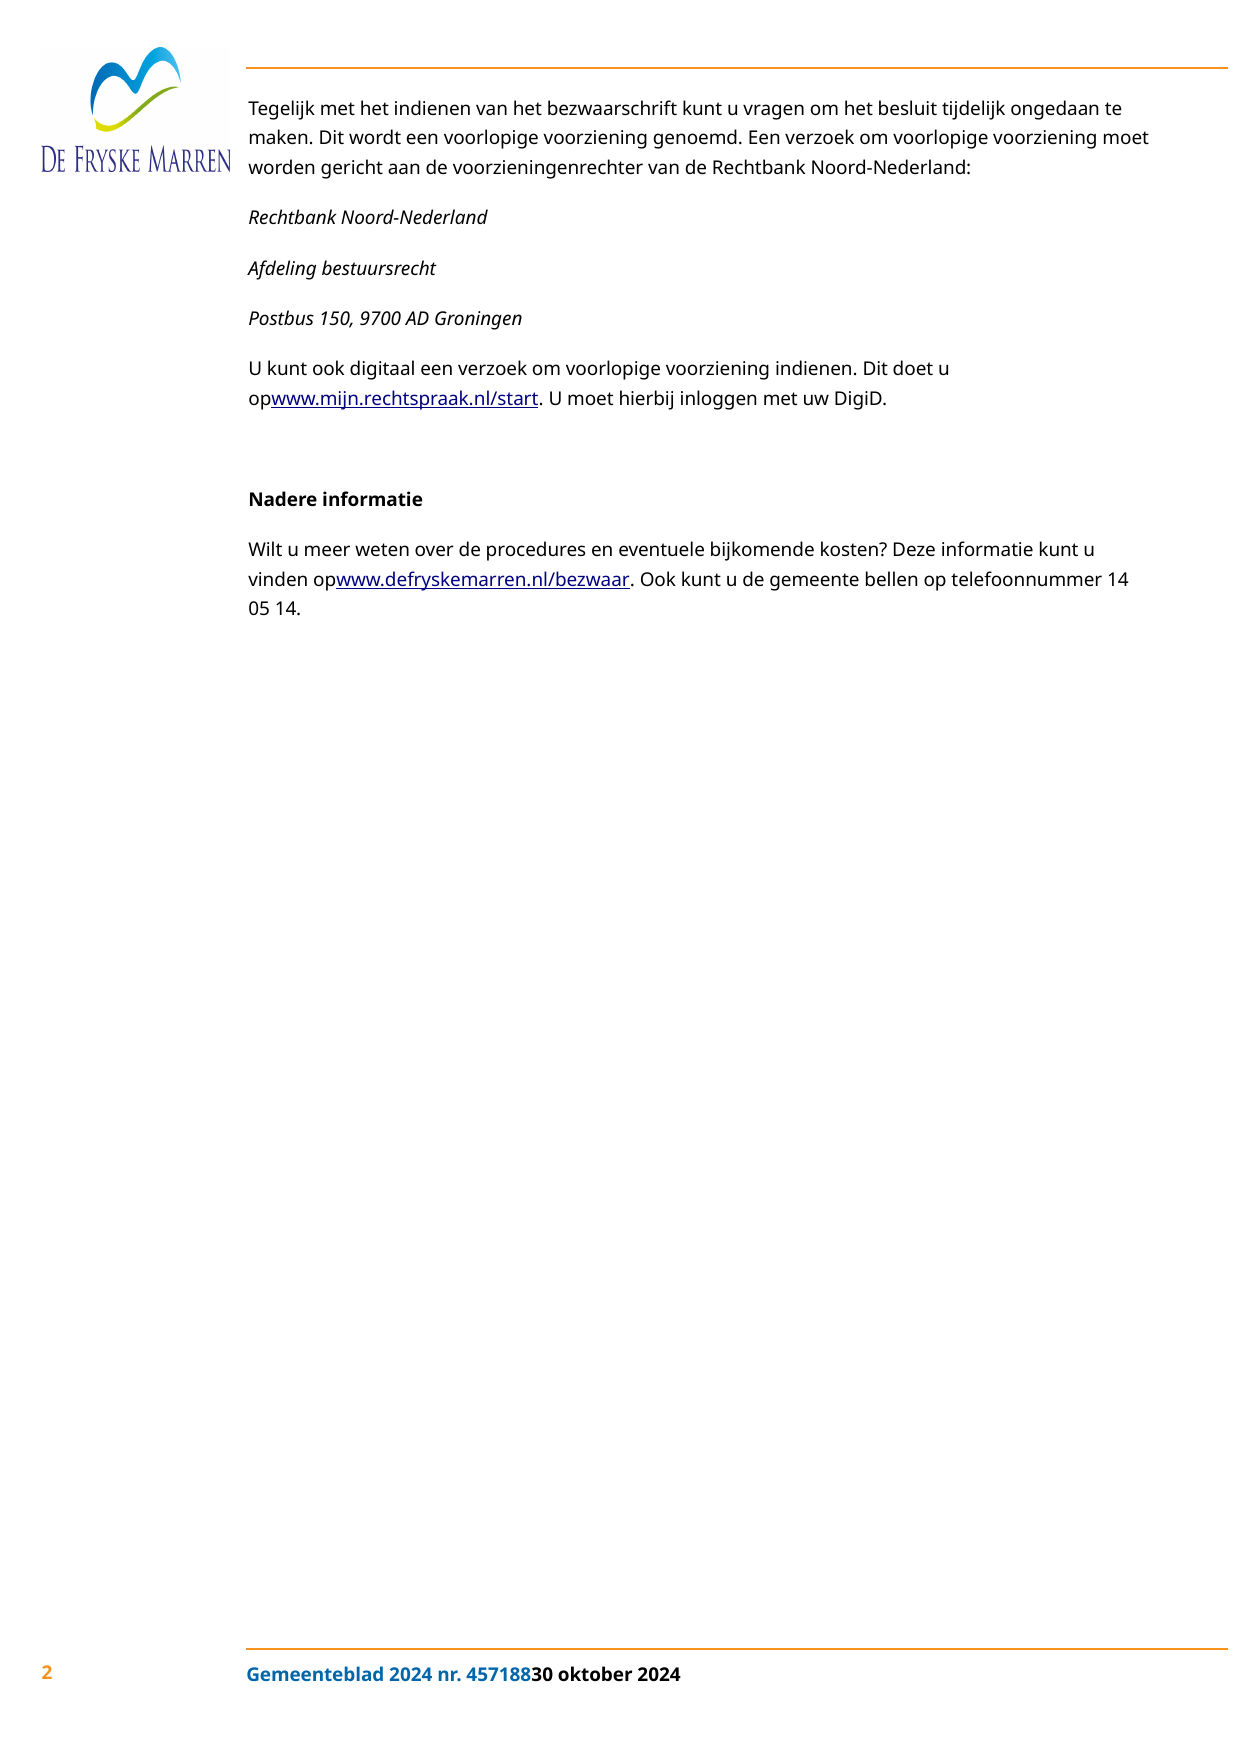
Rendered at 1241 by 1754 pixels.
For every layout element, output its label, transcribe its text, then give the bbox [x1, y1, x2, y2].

text Wilt u meer weten over de procedures en eventuele bijkomende kosten? Deze informatie kunt u vinden opwww.defryskemarren.nl/bezwaar. Ook kunt u de gemeente bellen op telefoonnummer 14 05 14. [248, 536, 1152, 621]
text Afdeling bestuursrecht [248, 255, 1152, 281]
picture [41, 47, 231, 172]
text Tegelijk met het indienen van het bezwaarschrift kunt u vragen om het besluit tijdelijk ongedaan te maken. Dit wordt een voorlopige voorziening genoemd. Een verzoek om voorlopige voorziening moet worden gericht aan de voorzieningenrechter van de Rechtbank Noord-Nederland: [248, 95, 1152, 180]
text Postbus 150, 9700 AD Groningen [248, 305, 1152, 331]
text U kunt ook digitaal een verzoek om voorlopige voorziening indienen. Dit doet u opwww.mijn.rechtspraak.nl/start. U moet hierbij inloggen met uw DigiD. [248, 356, 1152, 411]
text Nadere informatie [248, 486, 1152, 512]
text Rechtbank Noord-Nederland [248, 204, 1152, 230]
